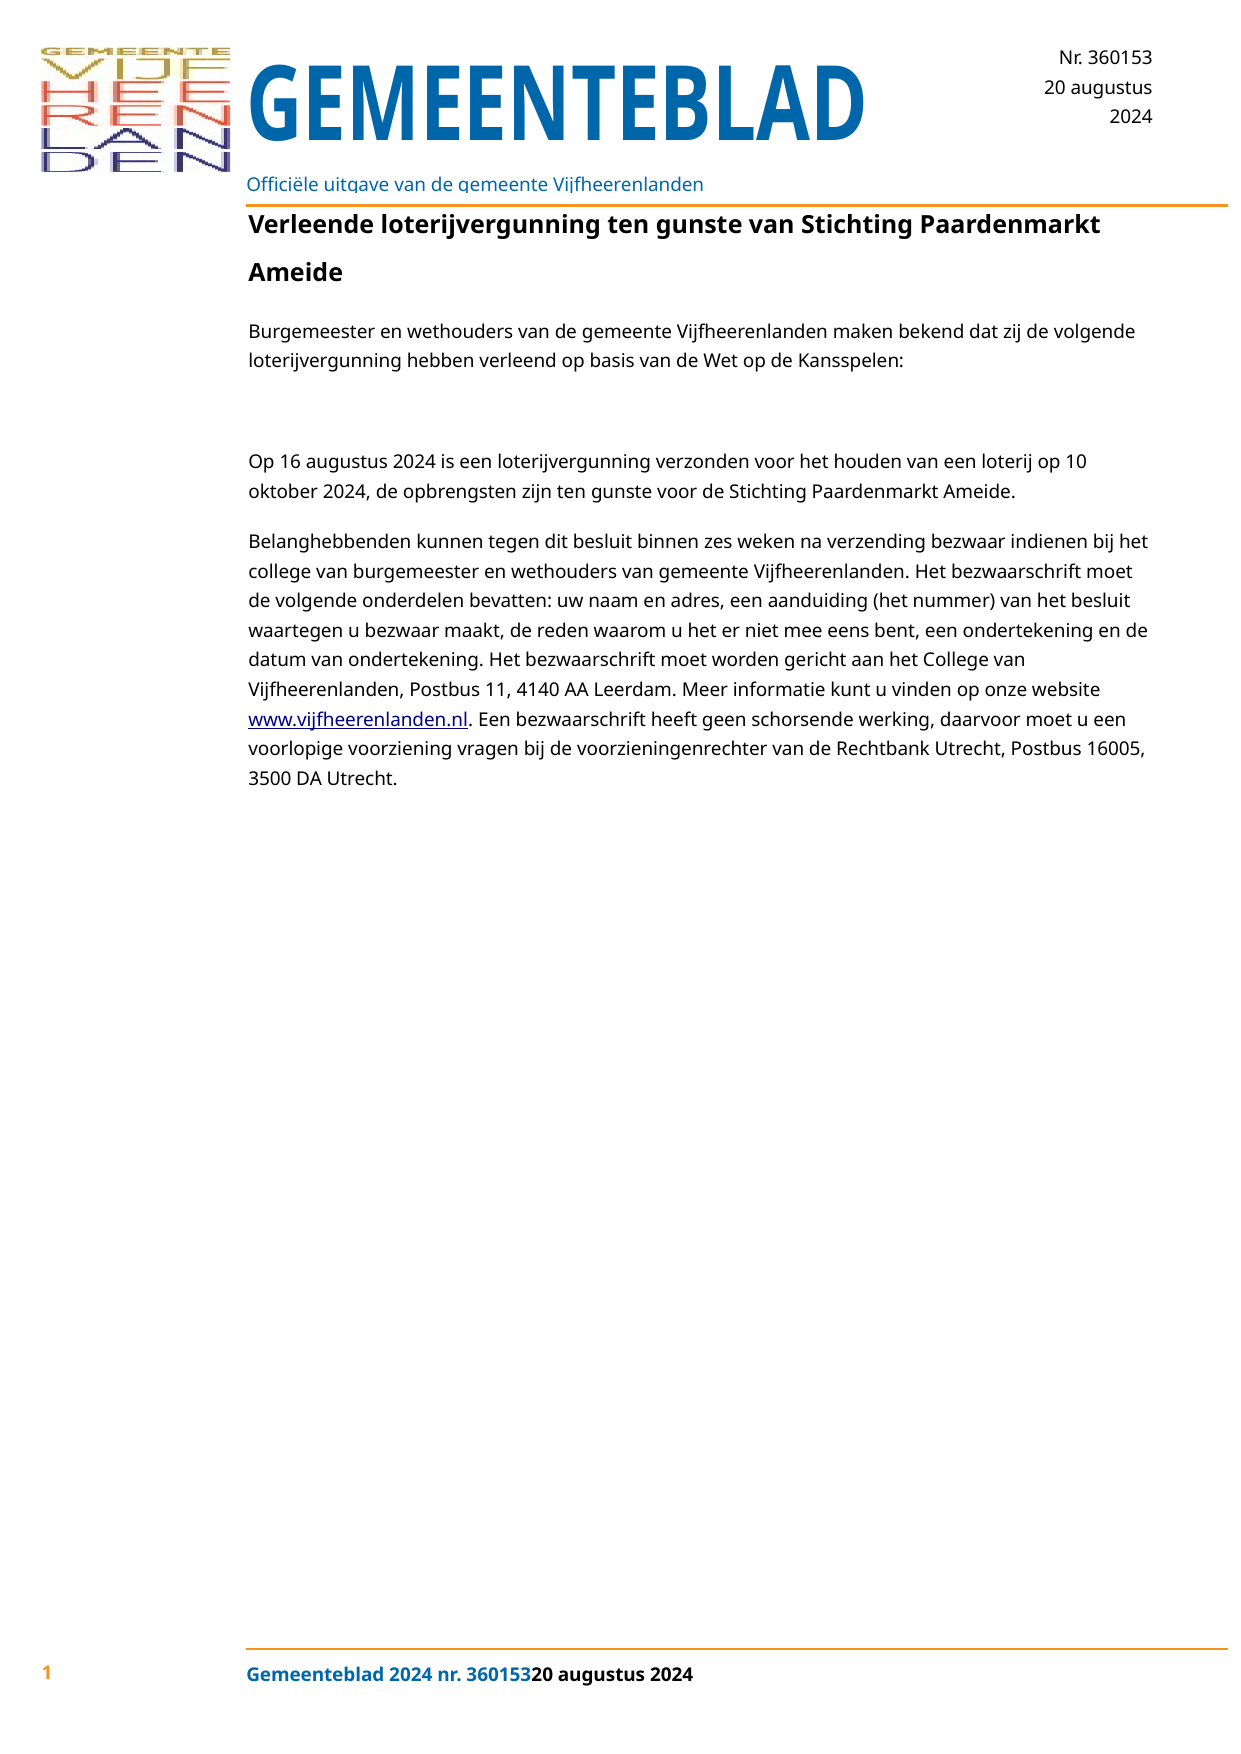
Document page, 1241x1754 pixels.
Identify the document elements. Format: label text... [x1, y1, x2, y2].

text Verleende loterijvergunning ten gunste van Stichting Paardenmarkt Ameide [248, 207, 1152, 288]
text Belanghebbenden kunnen tegen dit besluit binnen zes weken na verzending bezwaar indienen bij het college van burgemeester en wethouders van gemeente Vijfheerenlanden. Het bezwaarschrift moet de volgende onderdelen bevatten: uw naam en adres, een aanduiding (het nummer) van het besluit waartegen u bezwaar maakt, de reden waarom u het er niet mee eens bent, een ondertekening en de datum van ondertekening. Het bezwaarschrift moet worden gericht aan het College van Vijfheerenlanden, Postbus 11, 4140 AA Leerdam. Meer informatie kunt u vinden op onze website www.vijfheerenlanden.nl. Een bezwaarschrift heeft geen schorsende werking, daarvoor moet u een voorlopige voorziening vragen bij de voorzieningenrechter van de Rechtbank Utrecht, Postbus 16005, 3500 DA Utrecht. [248, 528, 1152, 791]
text Op 16 augustus 2024 is een loterijvergunning verzonden voor het houden van een loterij op 10 oktober 2024, de opbrengsten zijn ten gunste voor de Stichting Paardenmarkt Ameide. [248, 448, 1152, 504]
text Burgemeester en wethouders van de gemeente Vijfheerenlanden maken bekend dat zij de volgende loterijvergunning hebben verleend op basis van de Wet op de Kansspelen: [248, 318, 1152, 373]
picture [41, 47, 231, 172]
